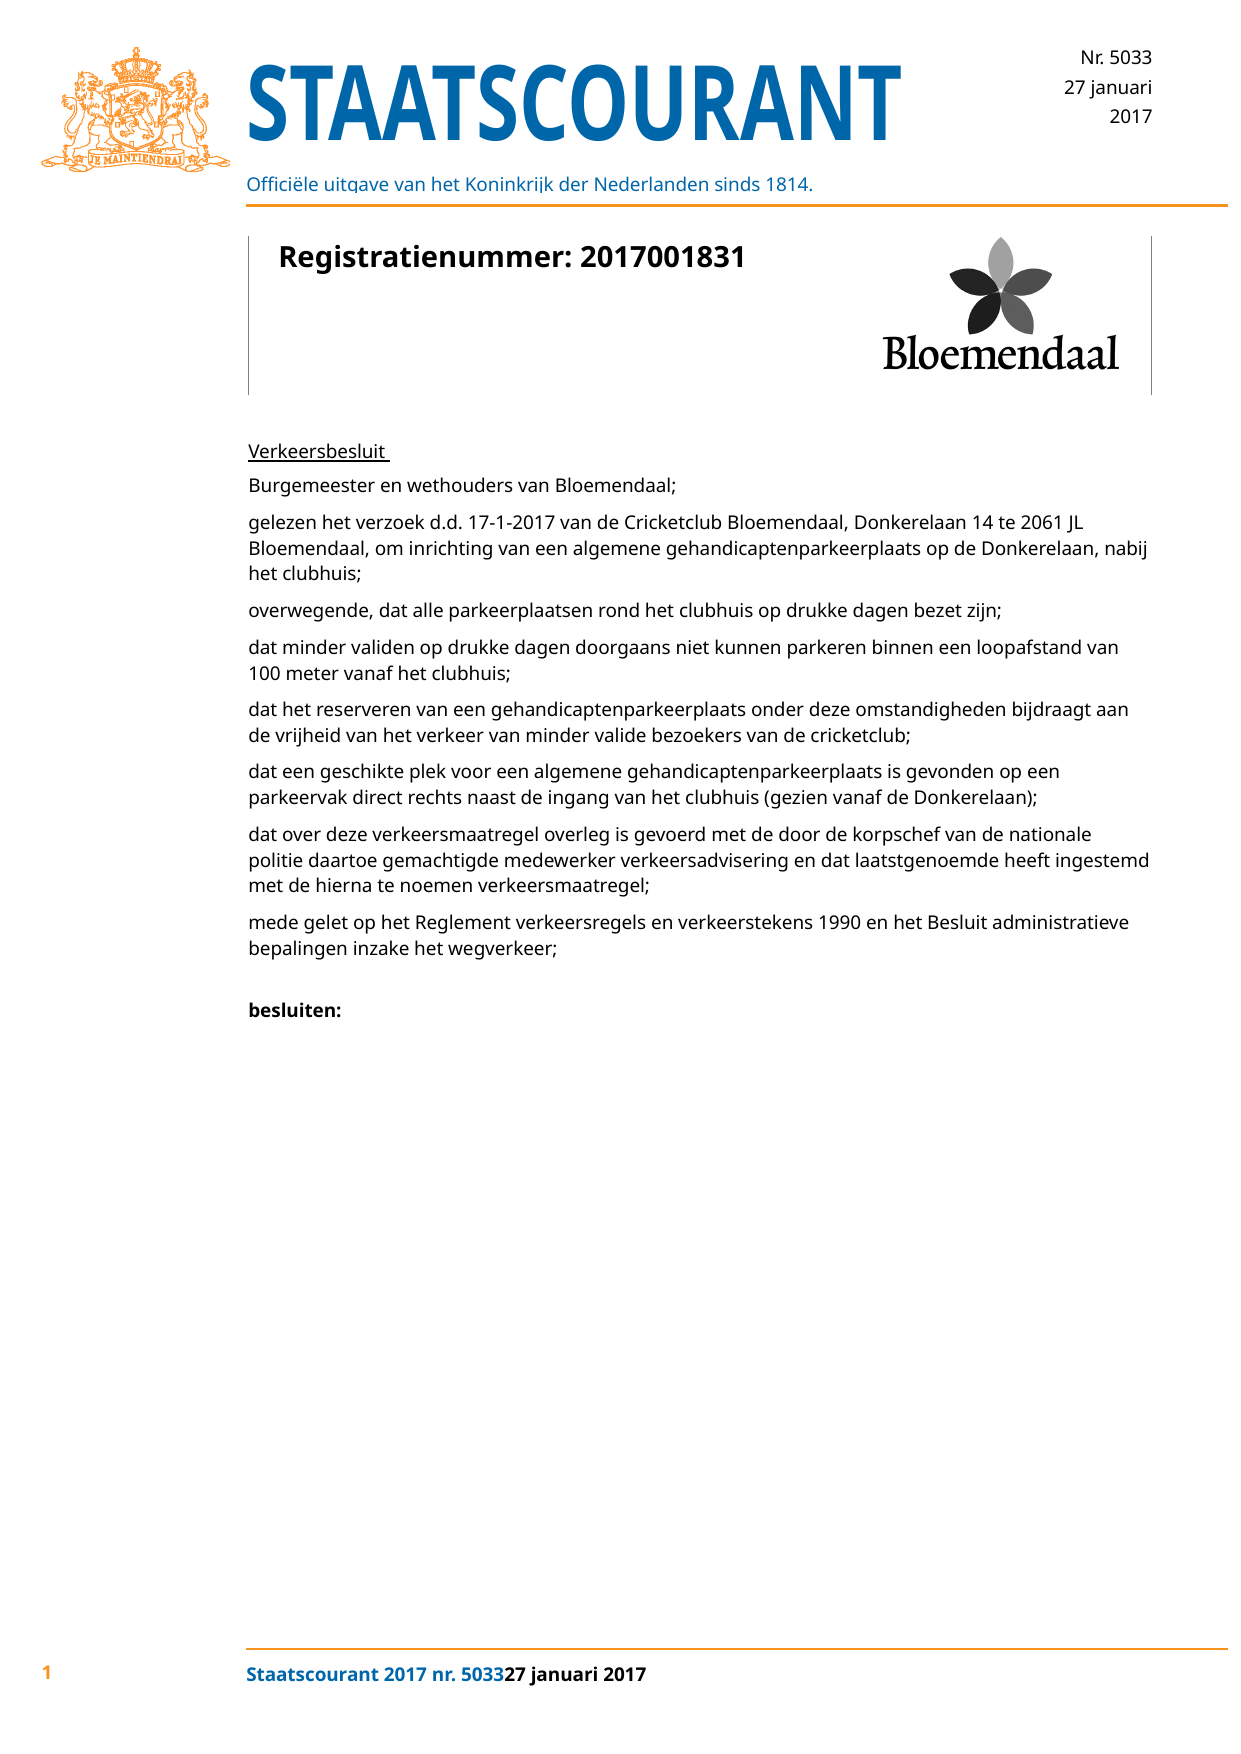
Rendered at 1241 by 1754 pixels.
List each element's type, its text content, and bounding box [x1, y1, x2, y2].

text Verkeersbesluit [248, 438, 1152, 464]
text dat minder validen op drukke dagen doorgaans niet kunnen parkeren binnen een loopafstand van 100 meter vanaf het clubhuis; [248, 634, 1152, 685]
text dat een geschikte plek voor een algemene gehandicaptenparkeerplaats is gevonden op een parkeervak direct rechts naast de ingang van het clubhuis (gezien vanaf de Donkerelaan); [248, 759, 1152, 810]
text Burgemeester en wethouders van Bloemendaal; [248, 472, 1152, 498]
text dat over deze verkeersmaatregel overleg is gevoerd met de door de korpschef van de nationale politie daartoe gemachtigde medewerker verkeersadvisering en dat laatstgenoemde heeft ingestemd met de hierna te noemen verkeersmaatregel; [248, 821, 1152, 898]
text mede gelet op het Reglement verkeersregels en verkeerstekens 1990 en het Besluit administratieve bepalingen inzake het wegverkeer; [248, 909, 1152, 961]
table_header [850, 236, 1151, 395]
text gelezen het verzoek d.d. 17-1-2017 van de Cricketclub Bloemendaal, Donkerelaan 14 te 2061 JL Bloemendaal, om inrichting van een algemene gehandicaptenparkeerplaats op de Donkerelaan, nabij het clubhuis; [248, 509, 1152, 586]
table_header Registratienummer: 2017001831 [249, 236, 850, 395]
text besluiten: [248, 998, 1152, 1023]
picture [41, 47, 231, 172]
text overwegende, dat alle parkeerplaatsen rond het clubhuis op drukke dagen bezet zijn; [248, 597, 1152, 623]
picture [882, 236, 1119, 370]
text dat het reserveren van een gehandicaptenparkeerplaats onder deze omstandigheden bijdraagt aan de vrijheid van het verkeer van minder valide bezoekers van de cricketclub; [248, 696, 1152, 748]
